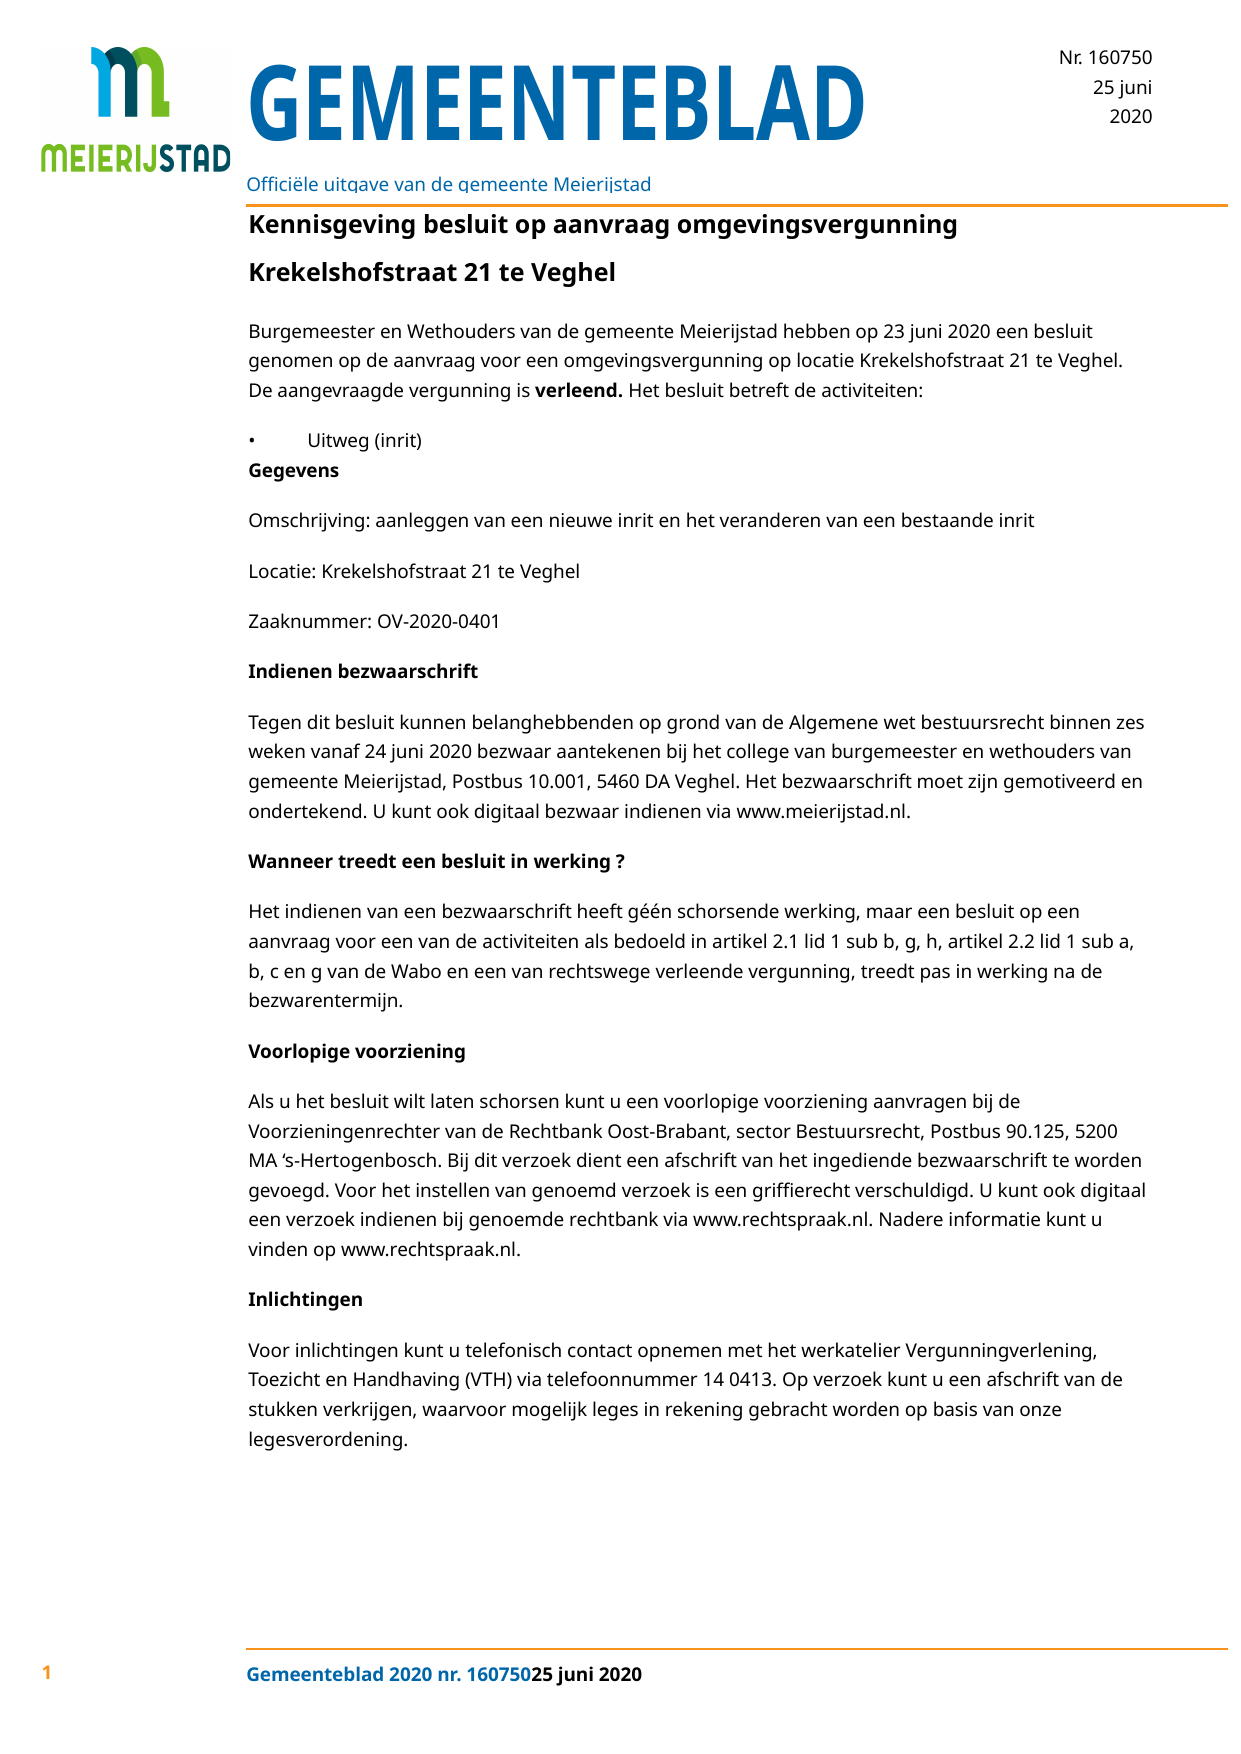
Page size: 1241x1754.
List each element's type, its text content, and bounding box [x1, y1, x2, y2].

text Voor inlichtingen kunt u telefonisch contact opnemen met het werkatelier Vergunningverlening, Toezicht en Handhaving (VTH) via telefoonnummer 14 0413. Op verzoek kunt u een afschrift van de stukken verkrijgen, waarvoor mogelijk leges in rekening gebracht worden op basis van onze legesverordening. [248, 1337, 1152, 1452]
text Gegevens [248, 457, 1152, 483]
text Als u het besluit wilt laten schorsen kunt u een voorlopige voorziening aanvragen bij de Voorzieningenrechter van de Rechtbank Oost-Brabant, sector Bestuursrecht, Postbus 90.125, 5200 MA ‘s-Hertogenbosch. Bij dit verzoek dient een afschrift van het ingediende bezwaarschrift te worden gevoegd. Voor het instellen van genoemd verzoek is een griffierecht verschuldigd. U kunt ook digitaal een verzoek indienen bij genoemde rechtbank via www.rechtspraak.nl. Nadere informatie kunt u vinden op www.rechtspraak.nl. [248, 1088, 1152, 1262]
text Kennisgeving besluit op aanvraag omgevingsvergunning Krekelshofstraat 21 te Veghel [248, 207, 1152, 288]
text Zaaknummer: OV-2020-0401 [248, 608, 1152, 634]
text Het indienen van een bezwaarschrift heeft géén schorsende werking, maar een besluit op een aanvraag voor een van de activiteiten als bedoeld in artikel 2.1 lid 1 sub b, g, h, artikel 2.2 lid 1 sub a, b, c en g van de Wabo en een van rechtswege verleende vergunning, treedt pas in werking na de bezwarentermijn. [248, 899, 1152, 1013]
list Uitweg (inrit) [248, 427, 1152, 453]
text Inlichtingen [248, 1287, 1152, 1312]
text Burgemeester en Wethouders van de gemeente Meierijstad hebben op 23 juni 2020 een besluit genomen op de aanvraag voor een omgevingsvergunning op locatie Krekelshofstraat 21 te Veghel. De aangevraagde vergunning is verleend. Het besluit betreft de activiteiten: [248, 318, 1152, 403]
text Indienen bezwaarschrift [248, 659, 1152, 684]
text Locatie: Krekelshofstraat 21 te Veghel [248, 558, 1152, 584]
text Wanneer treedt een besluit in werking ? [248, 848, 1152, 874]
text Voorlopige voorziening [248, 1038, 1152, 1064]
text Omschrijving: aanleggen van een nieuwe inrit en het veranderen van een bestaande inrit [248, 507, 1152, 533]
picture [41, 47, 231, 172]
text Tegen dit besluit kunnen belanghebbenden op grond van de Algemene wet bestuursrecht binnen zes weken vanaf 24 juni 2020 bezwaar aantekenen bij het college van burgemeester en wethouders van gemeente Meierijstad, Postbus 10.001, 5460 DA Veghel. Het bezwaarschrift moet zijn gemotiveerd en ondertekend. U kunt ook digitaal bezwaar indienen via www.meierijstad.nl. [248, 709, 1152, 824]
